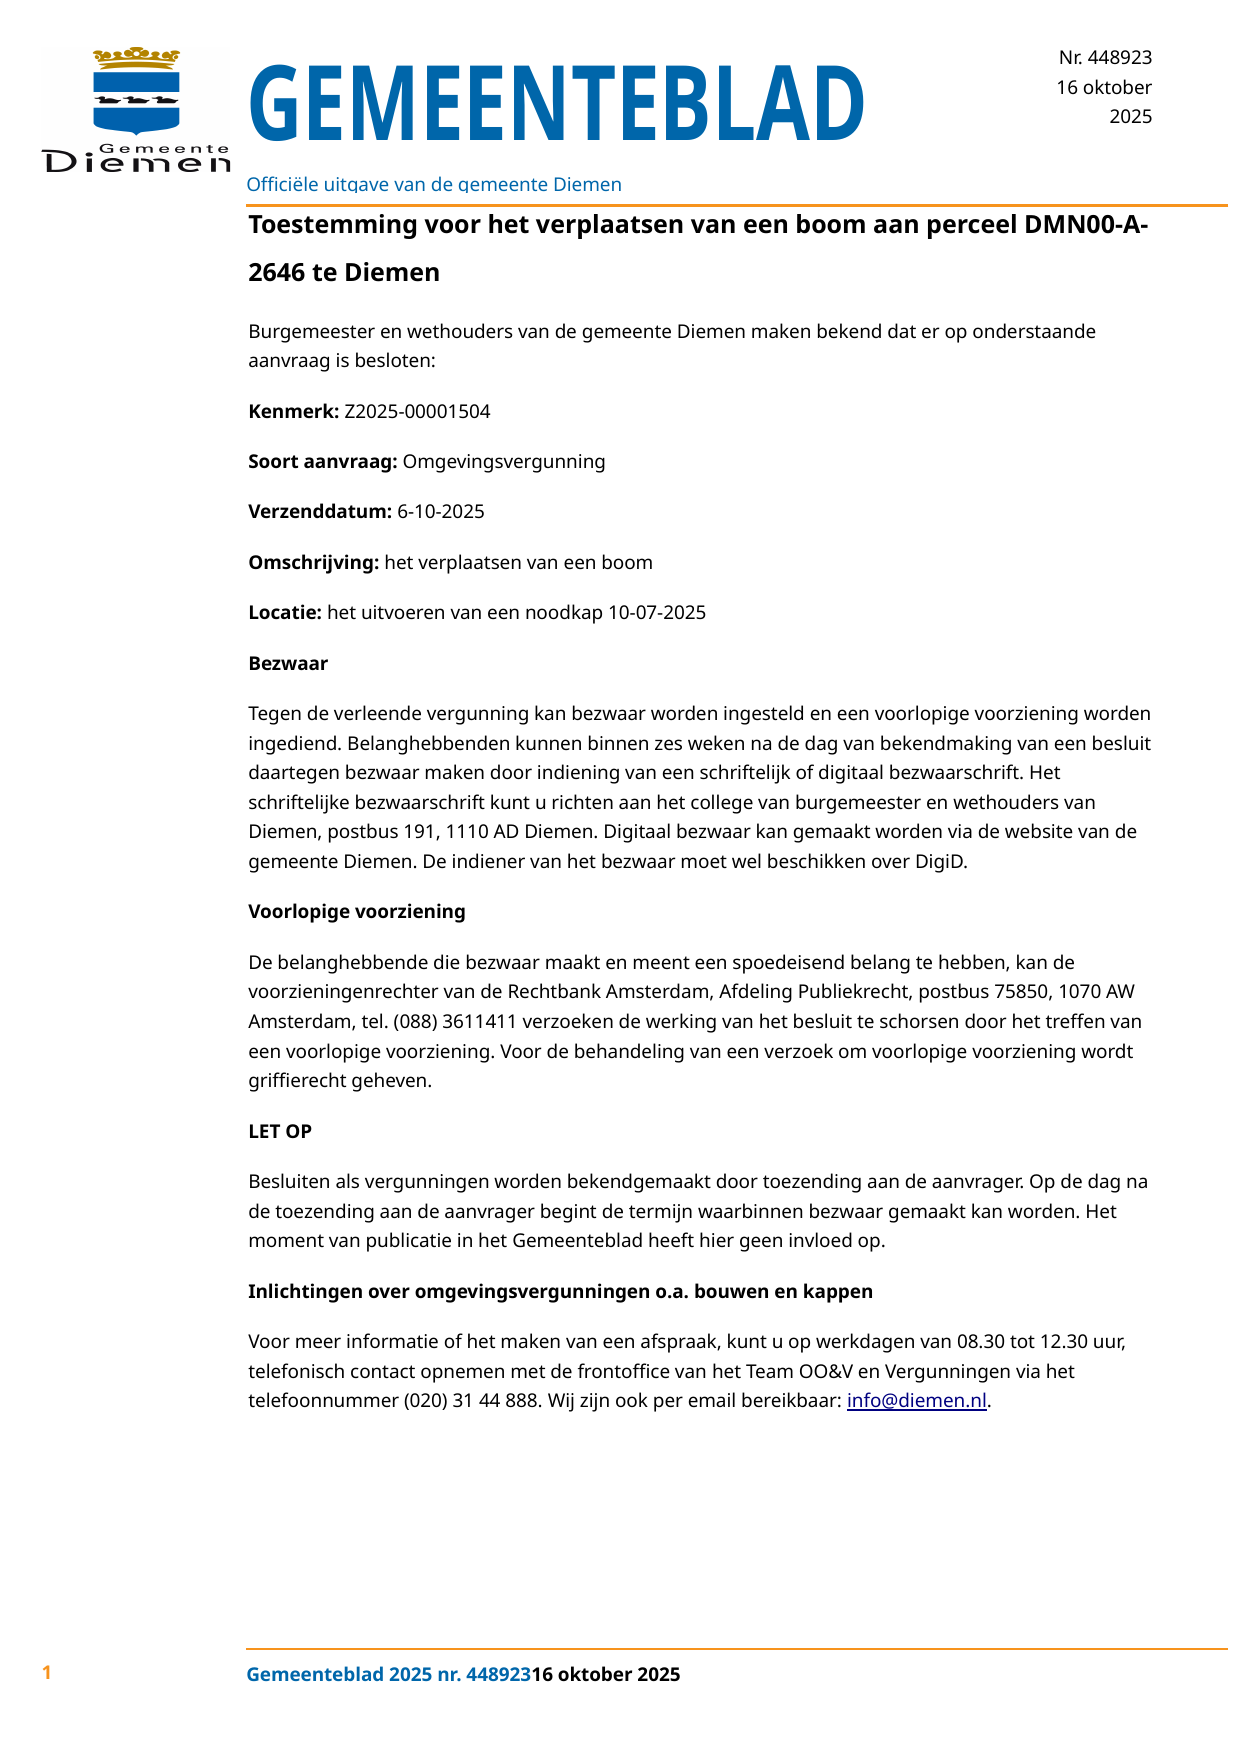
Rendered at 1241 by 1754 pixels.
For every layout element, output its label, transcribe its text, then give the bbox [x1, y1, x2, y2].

picture [41, 47, 231, 172]
text Locatie: het uitvoeren van een noodkap 10-07-2025 [248, 599, 1152, 625]
text Besluiten als vergunningen worden bekendgemaakt door toezending aan de aanvrager. Op de dag na de toezending aan de aanvrager begint de termijn waarbinnen bezwaar gemaakt kan worden. Het moment van publicatie in het Gemeenteblad heeft hier geen invloed op. [248, 1168, 1152, 1253]
text Burgemeester en wethouders van de gemeente Diemen maken bekend dat er op onderstaande aanvraag is besloten: [248, 318, 1152, 373]
text Inlichtingen over omgevingsvergunningen o.a. bouwen en kappen [248, 1278, 1152, 1304]
text Soort aanvraag: Omgevingsvergunning [248, 448, 1152, 474]
text De belanghebbende die bezwaar maakt en meent een spoedeisend belang te hebben, kan de voorzieningenrechter van de Rechtbank Amsterdam, Afdeling Publiekrecht, postbus 75850, 1070 AW Amsterdam, tel. (088) 3611411 verzoeken de werking van het besluit te schorsen door het treffen van een voorlopige voorziening. Voor de behandeling van een verzoek om voorlopige voorziening wordt griffierecht geheven. [248, 949, 1152, 1093]
text Toestemming voor het verplaatsen van een boom aan perceel DMN00-A-2646 te Diemen [248, 207, 1152, 288]
text Voorlopige voorziening [248, 899, 1152, 924]
text LET OP [248, 1118, 1152, 1144]
text Verzenddatum: 6-10-2025 [248, 499, 1152, 524]
text Bezwaar [248, 650, 1152, 676]
text Kenmerk: Z2025-00001504 [248, 398, 1152, 424]
text Voor meer informatie of het maken van een afspraak, kunt u op werkdagen van 08.30 tot 12.30 uur, telefonisch contact opnemen met de frontoffice van het Team OO&V en Vergunningen via het telefoonnummer (020) 31 44 888. Wij zijn ook per email bereikbaar: info@diemen.nl. [248, 1328, 1152, 1413]
text Omschrijving: het verplaatsen van een boom [248, 549, 1152, 575]
text Tegen de verleende vergunning kan bezwaar worden ingesteld en een voorlopige voorziening worden ingediend. Belanghebbenden kunnen binnen zes weken na de dag van bekendmaking van een besluit daartegen bezwaar maken door indiening van een schriftelijk of digitaal bezwaarschrift. Het schriftelijke bezwaarschrift kunt u richten aan het college van burgemeester en wethouders van Diemen, postbus 191, 1110 AD Diemen. Digitaal bezwaar kan gemaakt worden via de website van de gemeente Diemen. De indiener van het bezwaar moet wel beschikken over DigiD. [248, 700, 1152, 874]
